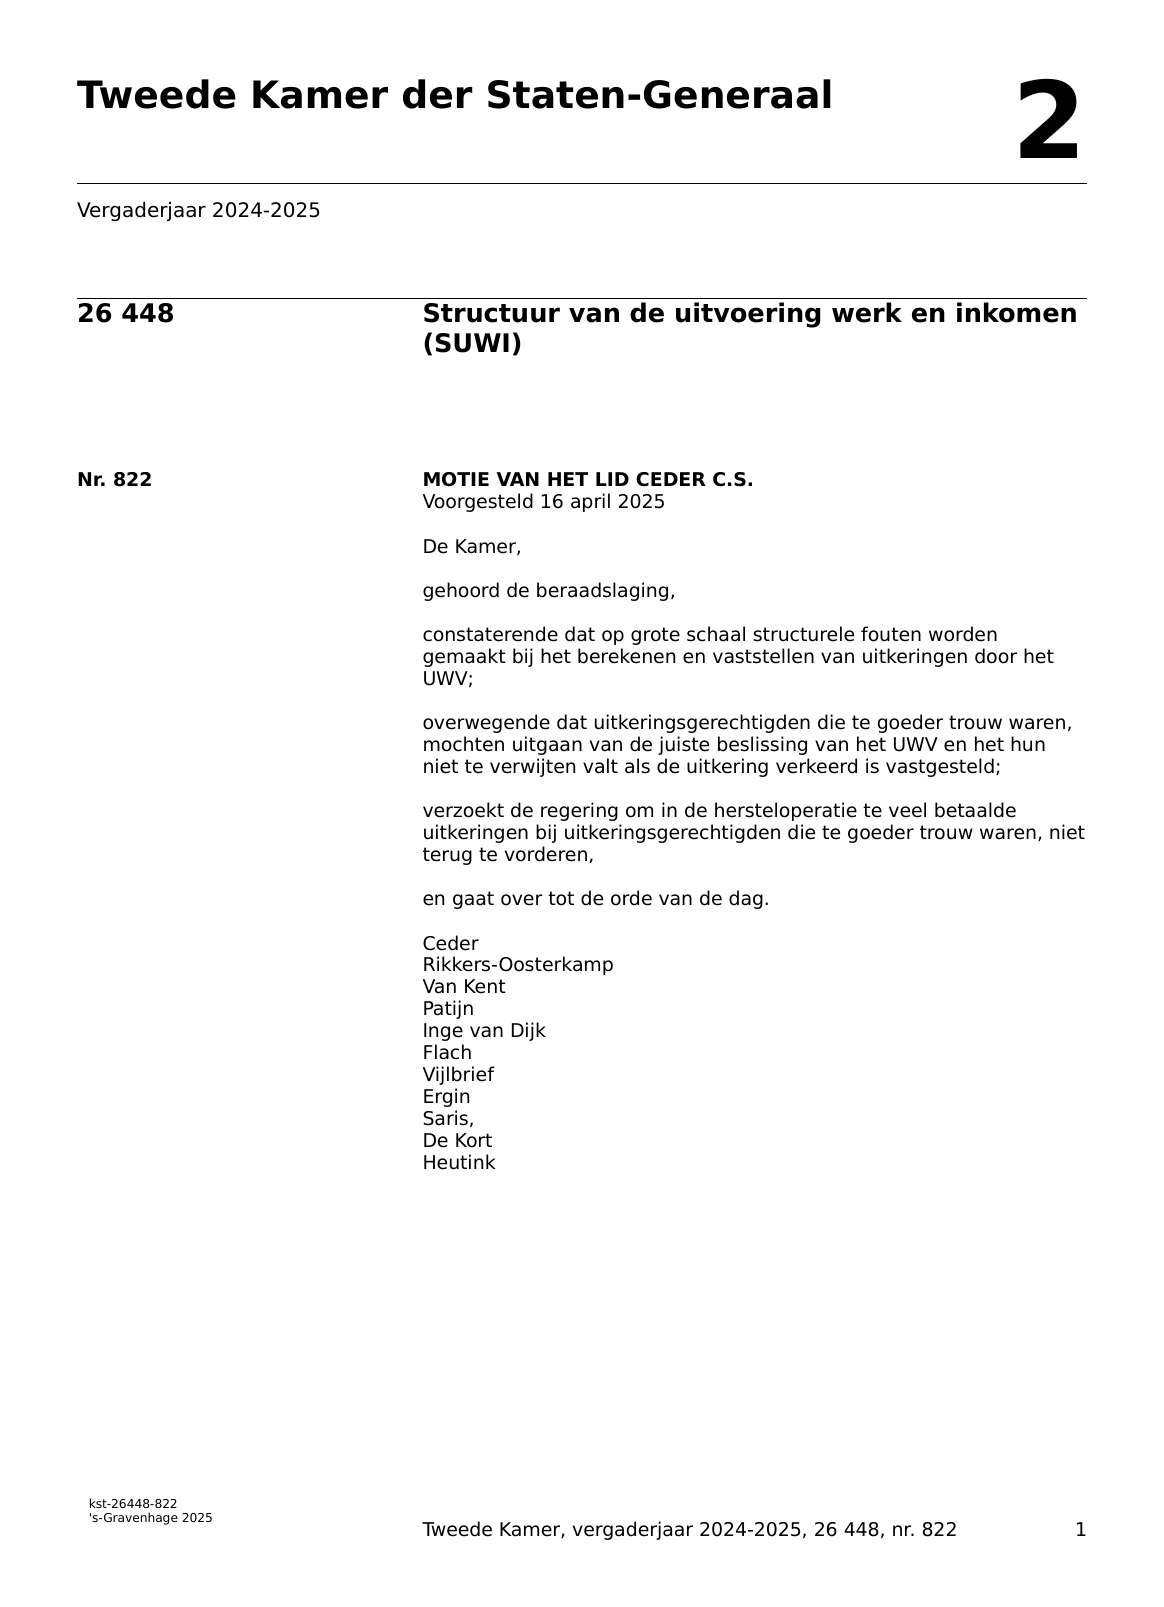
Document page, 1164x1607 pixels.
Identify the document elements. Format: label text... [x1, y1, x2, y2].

table_header 2 [886, 59, 1087, 183]
text verzoekt de regering om in de hersteloperatie te veel betaalde uitkeringen bij uitkeringsgerechtigden die te goeder trouw waren, niet terug te vorderen, [422, 800, 1087, 866]
text De Kamer, [422, 536, 1087, 557]
text en gaat over tot de orde van de dag. [422, 888, 1087, 910]
text Patijn [422, 998, 1087, 1020]
text Heutink [422, 1152, 1087, 1174]
text 's-Gravenhage 2025 [88, 1511, 323, 1525]
text Ergin [422, 1086, 1087, 1108]
text overwegende dat uitkeringsgerechtigden die te goeder trouw waren, mochten uitgaan van de juiste beslissing van het UWV en het hun niet te verwijten valt als de uitkering verkeerd is vastgesteld; [422, 712, 1087, 778]
text constaterende dat op grote schaal structurele fouten worden gemaakt bij het berekenen en vaststellen van uitkeringen door het UWV; [422, 624, 1087, 690]
table_header Tweede Kamer der Staten-Generaal [77, 59, 886, 183]
text Flach [422, 1042, 1087, 1064]
text Van Kent [422, 976, 1087, 998]
text Rikkers-Oosterkamp [422, 954, 1087, 976]
text De Kort [422, 1130, 1087, 1152]
text Ceder [422, 932, 1087, 954]
text Vijlbrief [422, 1064, 1087, 1086]
text Inge van Dijk [422, 1020, 1087, 1042]
text kst-26448-822 [88, 1497, 323, 1511]
text gehoord de beraadslaging, [422, 580, 1087, 602]
subtitle 26 448 Structuur van de uitvoering werk en inkomen (SUWI) [77, 299, 1087, 358]
text Voorgesteld 16 april 2025 [422, 491, 1087, 513]
subtitle Nr. 822 MOTIE VAN HET LID CEDER C.S. [77, 469, 1087, 491]
table_cell Vergaderjaar 2024-2025 [77, 184, 1087, 298]
text Saris, [422, 1108, 1087, 1130]
